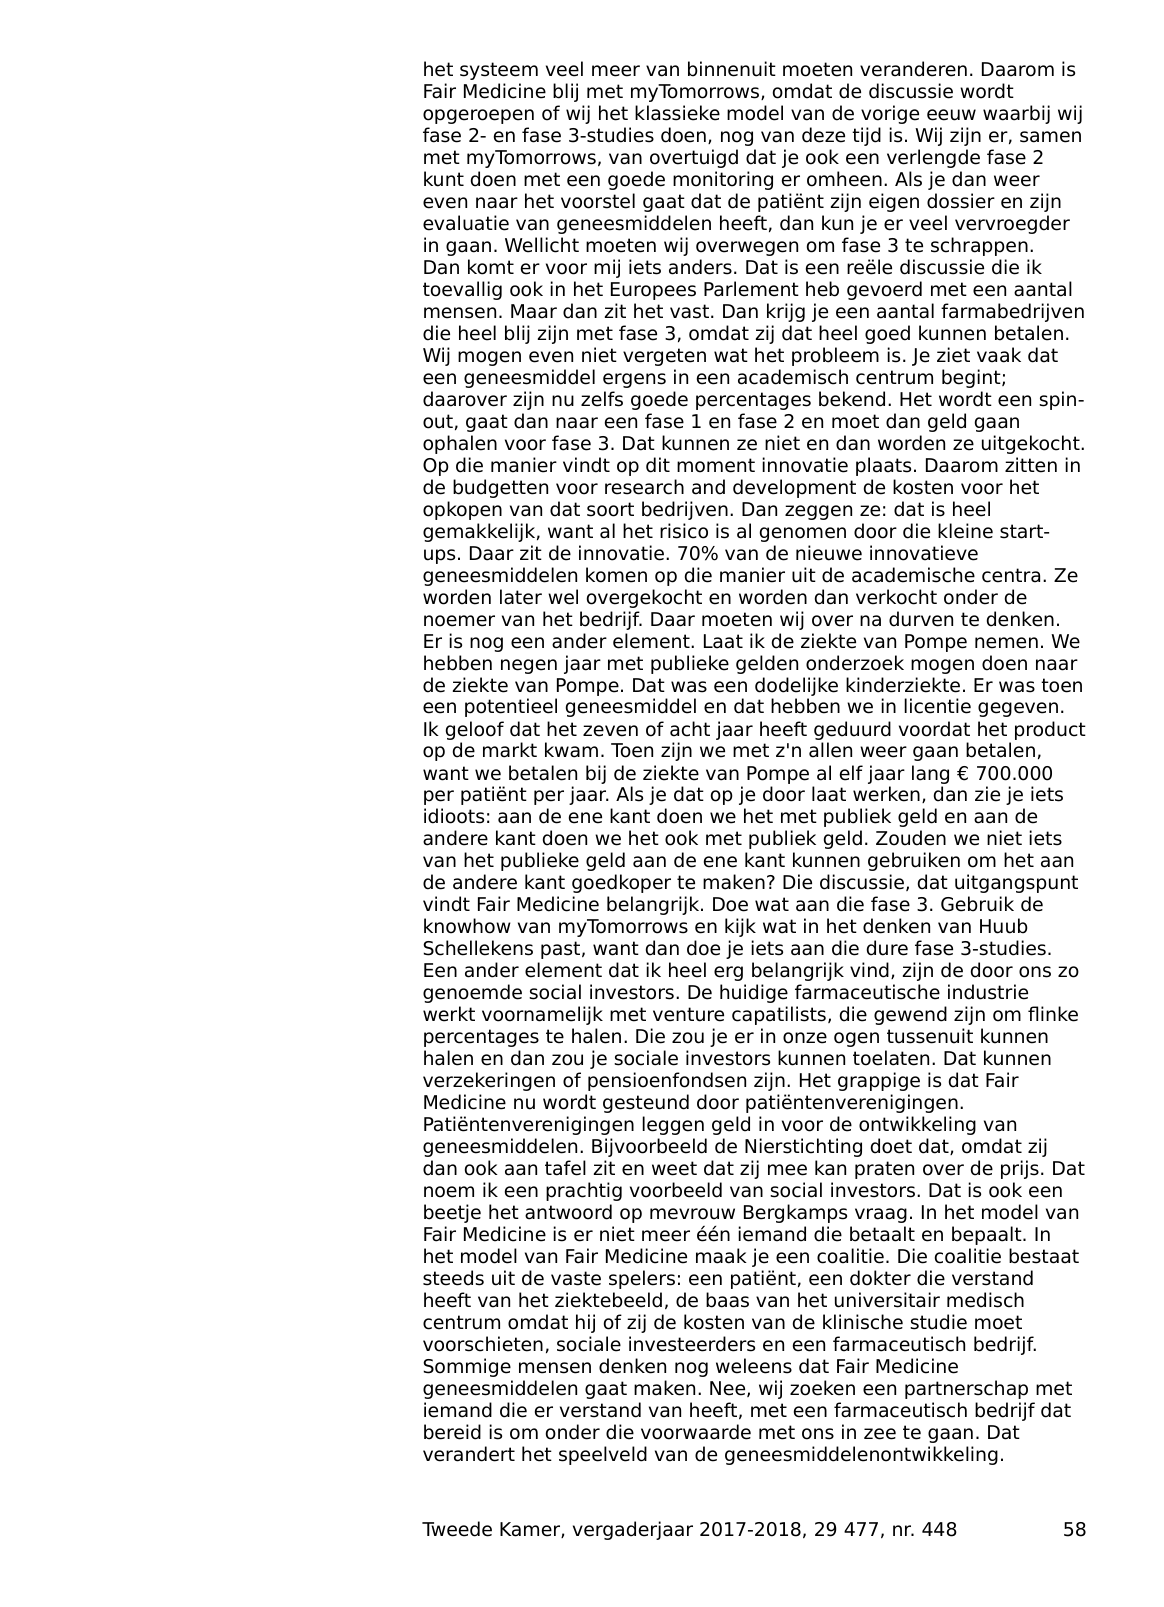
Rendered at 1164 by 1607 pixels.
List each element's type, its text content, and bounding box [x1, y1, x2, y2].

text Dan komt er voor mij iets anders. Dat is een reële discussie die ik toevallig ook in het Europees Parlement heb gevoerd met een aantal mensen. Maar dan zit het vast. Dan krijg je een aantal farmabedrijven die heel blij zijn met fase 3, omdat zij dat heel goed kunnen betalen. Wij mogen even niet vergeten wat het probleem is. Je ziet vaak dat een geneesmiddel ergens in een academisch centrum begint; daarover zijn nu zelfs goede percentages bekend. Het wordt een spin-out, gaat dan naar een fase 1 en fase 2 en moet dan geld gaan ophalen voor fase 3. Dat kunnen ze niet en dan worden ze uitgekocht. Op die manier vindt op dit moment innovatie plaats. Daarom zitten in de budgetten voor research and development de kosten voor het opkopen van dat soort bedrijven. Dan zeggen ze: dat is heel gemakkelijk, want al het risico is al genomen door die kleine start-ups. Daar zit de innovatie. 70% van de nieuwe innovatieve geneesmiddelen komen op die manier uit de academische centra. Ze worden later wel overgekocht en worden dan verkocht onder de noemer van het bedrijf. Daar moeten wij over na durven te denken. [422, 257, 1087, 631]
text Een ander element dat ik heel erg belangrijk vind, zijn de door ons zo genoemde social investors. De huidige farmaceutische industrie werkt voornamelijk met venture capatilists, die gewend zijn om flinke percentages te halen. Die zou je er in onze ogen tussenuit kunnen halen en dan zou je sociale investors kunnen toelaten. Dat kunnen verzekeringen of pensioenfondsen zijn. Het grappige is dat Fair Medicine nu wordt gesteund door patiëntenverenigingen. Patiëntenverenigingen leggen geld in voor de ontwikkeling van geneesmiddelen. Bijvoorbeeld de Nierstichting doet dat, omdat zij dan ook aan tafel zit en weet dat zij mee kan praten over de prijs. Dat noem ik een prachtig voorbeeld van social investors. Dat is ook een beetje het antwoord op mevrouw Bergkamps vraag. In het model van Fair Medicine is er niet meer één iemand die betaalt en bepaalt. In het model van Fair Medicine maak je een coalitie. Die coalitie bestaat steeds uit de vaste spelers: een patiënt, een dokter die verstand heeft van het ziektebeeld, de baas van het universitair medisch centrum omdat hij of zij de kosten van de klinische studie moet voorschieten, sociale investeerders en een farmaceutisch bedrijf. Sommige mensen denken nog weleens dat Fair Medicine geneesmiddelen gaat maken. Nee, wij zoeken een partnerschap met iemand die er verstand van heeft, met een farmaceutisch bedrijf dat bereid is om onder die voorwaarde met ons in zee te gaan. Dat verandert het speelveld van de geneesmiddelenontwikkeling. [422, 960, 1087, 1466]
text Er is nog een ander element. Laat ik de ziekte van Pompe nemen. We hebben negen jaar met publieke gelden onderzoek mogen doen naar de ziekte van Pompe. Dat was een dodelijke kinderziekte. Er was toen een potentieel geneesmiddel en dat hebben we in licentie gegeven. Ik geloof dat het zeven of acht jaar heeft geduurd voordat het product op de markt kwam. Toen zijn we met z'n allen weer gaan betalen, want we betalen bij de ziekte van Pompe al elf jaar lang € 700.000 per patiënt per jaar. Als je dat op je door laat werken, dan zie je iets idioots: aan de ene kant doen we het met publiek geld en aan de andere kant doen we het ook met publiek geld. Zouden we niet iets van het publieke geld aan de ene kant kunnen gebruiken om het aan de andere kant goedkoper te maken? Die discussie, dat uitgangspunt vindt Fair Medicine belangrijk. Doe wat aan die fase 3. Gebruik de knowhow van myTomorrows en kijk wat in het denken van Huub Schellekens past, want dan doe je iets aan die dure fase 3-studies. [422, 631, 1087, 960]
text het systeem veel meer van binnenuit moeten veranderen. Daarom is Fair Medicine blij met myTomorrows, omdat de discussie wordt opgeroepen of wij het klassieke model van de vorige eeuw waarbij wij fase 2- en fase 3-studies doen, nog van deze tijd is. Wij zijn er, samen met myTomorrows, van overtuigd dat je ook een verlengde fase 2 kunt doen met een goede monitoring er omheen. Als je dan weer even naar het voorstel gaat dat de patiënt zijn eigen dossier en zijn evaluatie van geneesmiddelen heeft, dan kun je er veel vervroegder in gaan. Wellicht moeten wij overwegen om fase 3 te schrappen. [422, 59, 1087, 257]
